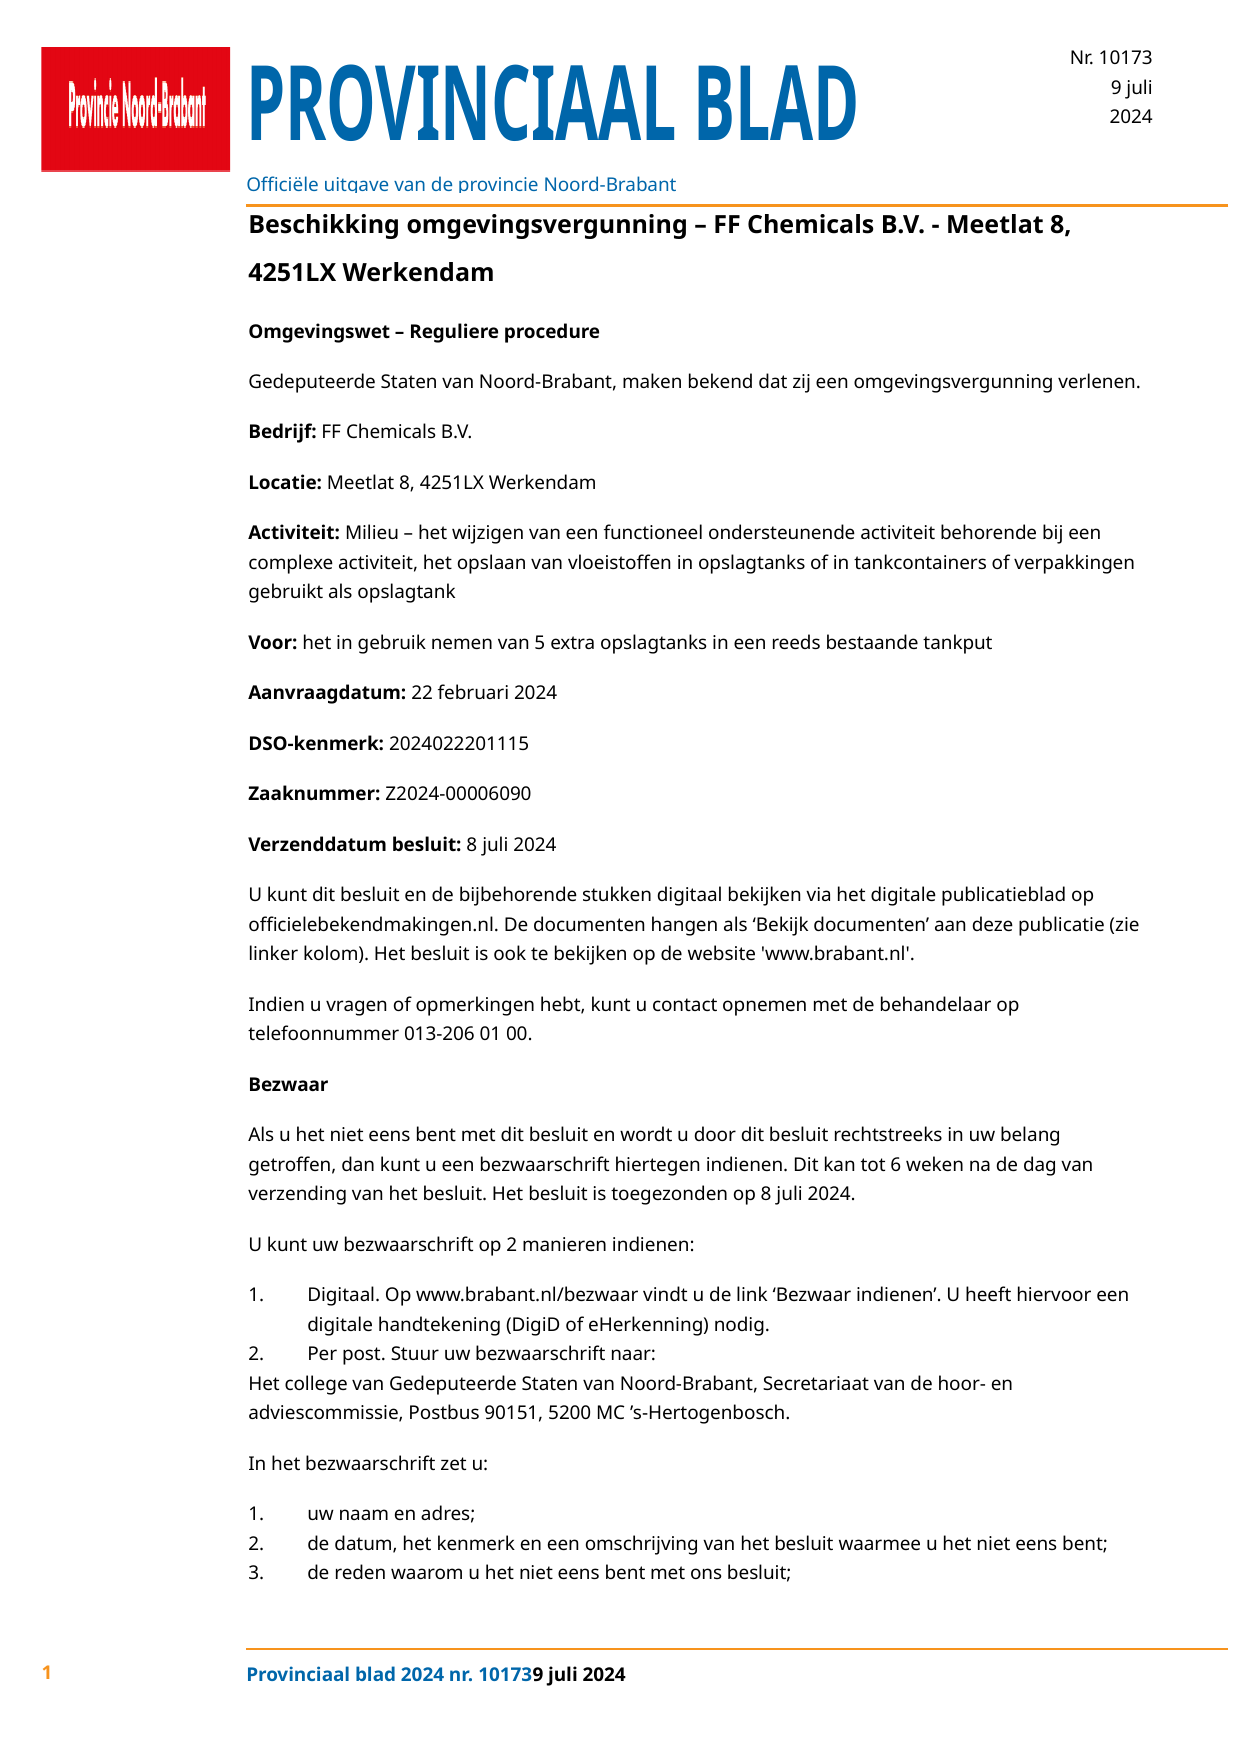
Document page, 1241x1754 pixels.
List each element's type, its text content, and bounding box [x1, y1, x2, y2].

text Bezwaar [248, 1071, 1152, 1097]
list uw naam en adres; [248, 1500, 1152, 1526]
list Per post. Stuur uw bezwaarschrift naar: [248, 1340, 1152, 1366]
text Indien u vragen of opmerkingen hebt, kunt u contact opnemen met de behandelaar op telefoonnummer 013-206 01 00. [248, 991, 1152, 1046]
text Bedrijf: FF Chemicals B.V. [248, 419, 1152, 444]
text U kunt dit besluit en de bijbehorende stukken digitaal bekijken via het digitale publicatieblad op officielebekendmakingen.nl. De documenten hangen als ‘Bekijk documenten’ aan deze publicatie (zie linker kolom). Het besluit is ook te bekijken op de website 'www.brabant.nl'. [248, 881, 1152, 966]
text Als u het niet eens bent met dit besluit en wordt u door dit besluit rechtstreeks in uw belang getroffen, dan kunt u een bezwaarschrift hiertegen indienen. Dit kan tot 6 weken na de dag van verzending van het besluit. Het besluit is toegezonden op 8 juli 2024. [248, 1121, 1152, 1206]
text Activiteit: Milieu – het wijzigen van een functioneel ondersteunende activiteit behorende bij een complexe activiteit, het opslaan van vloeistoffen in opslagtanks of in tankcontainers of verpakkingen gebruikt als opslagtank [248, 519, 1152, 604]
text Voor: het in gebruik nemen van 5 extra opslagtanks in een reeds bestaande tankput [248, 629, 1152, 655]
text In het bezwaarschrift zet u: [248, 1450, 1152, 1476]
list de reden waarom u het niet eens bent met ons besluit; [248, 1559, 1152, 1585]
text Verzenddatum besluit: 8 juli 2024 [248, 831, 1152, 857]
text U kunt uw bezwaarschrift op 2 manieren indienen: [248, 1231, 1152, 1257]
list Digitaal. Op www.brabant.nl/bezwaar vindt u de link ‘Bezwaar indienen’. U heeft hiervoor een digitale handtekening (DigiD of eHerkenning) nodig. [248, 1281, 1152, 1337]
list de datum, het kenmerk en een omschrijving van het besluit waarmee u het niet eens bent; [248, 1530, 1152, 1556]
text DSO-kenmerk: 2024022201115 [248, 730, 1152, 756]
text Omgevingswet – Reguliere procedure [248, 318, 1152, 344]
text Zaaknummer: Z2024-00006090 [248, 780, 1152, 806]
text Het college van Gedeputeerde Staten van Noord-Brabant, Secretariaat van de hoor- en adviescommissie, Postbus 90151, 5200 MC ’s‑Hertogenbosch. [248, 1370, 1152, 1425]
text Locatie: Meetlat 8, 4251LX Werkendam [248, 469, 1152, 495]
text Gedeputeerde Staten van Noord-Brabant, maken bekend dat zij een omgevingsvergunning verlenen. [248, 368, 1152, 394]
text Aanvraagdatum: 22 februari 2024 [248, 679, 1152, 705]
picture [41, 47, 231, 172]
text Beschikking omgevingsvergunning – FF Chemicals B.V. - Meetlat 8, 4251LX Werkendam [248, 207, 1152, 288]
